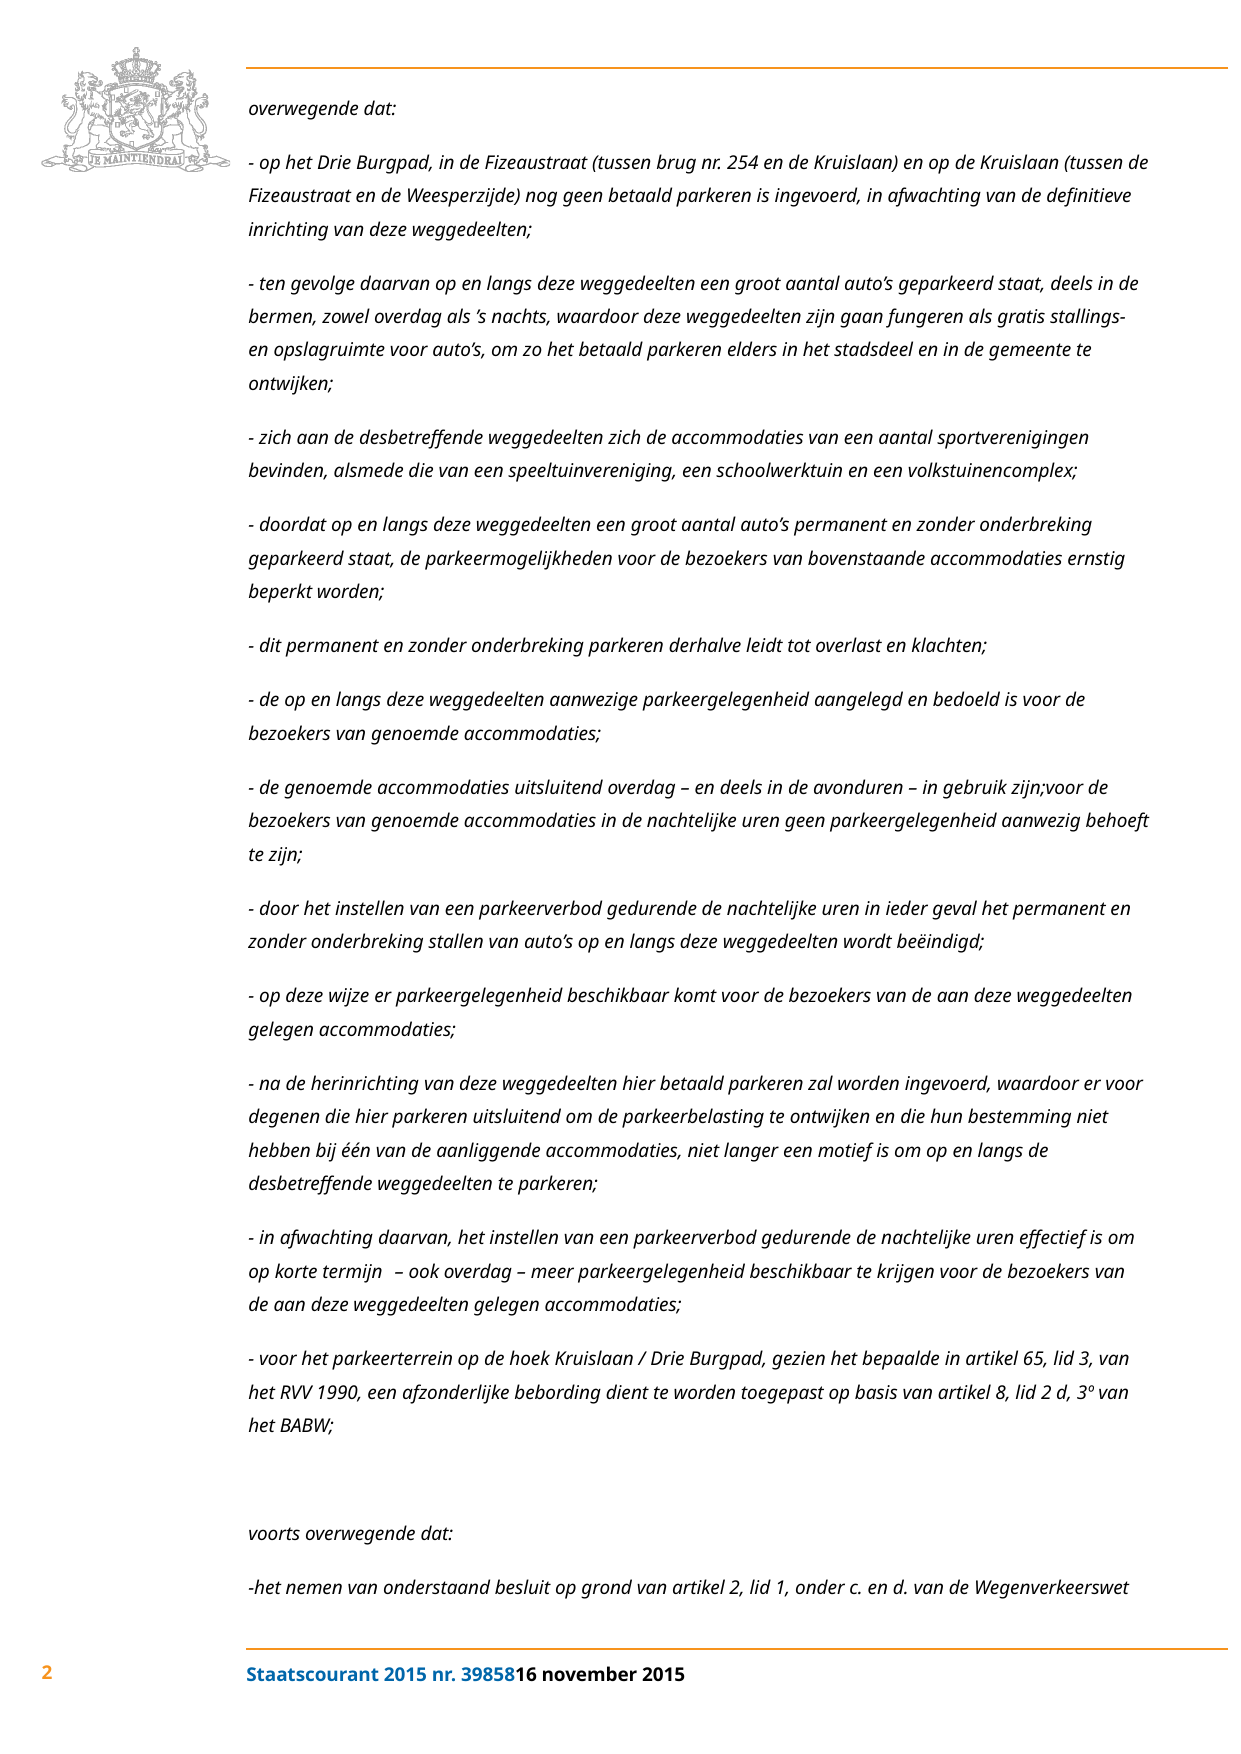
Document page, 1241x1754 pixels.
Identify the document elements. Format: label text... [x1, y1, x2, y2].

text - na de herinrichting van deze weggedeelten hier betaald parkeren zal worden ingevoerd, waardoor er voor degenen die hier parkeren uitsluitend om de parkeerbelasting te ontwijken en die hun bestemming niet hebben bij één van de aanliggende accommodaties, niet langer een motief is om op en langs de desbetreffende weggedeelten te parkeren; [248, 1070, 1152, 1196]
text - doordat op en langs deze weggedeelten een groot aantal auto’s permanent en zonder onderbreking geparkeerd staat, de parkeermogelijkheden voor de bezoekers van bovenstaande accommodaties ernstig beperkt worden; [248, 512, 1152, 604]
text - door het instellen van een parkeerverbod gedurende de nachtelijke uren in ieder geval het permanent en zonder onderbreking stallen van auto’s op en langs deze weggedeelten wordt beëindigd; [248, 895, 1152, 954]
text - zich aan de desbetreffende weggedeelten zich de accommodaties van een aantal sportverenigingen bevinden, alsmede die van een speeltuinvereniging, een schoolwerktuin en een volkstuinencomplex; [248, 424, 1152, 483]
text - de op en langs deze weggedeelten aanwezige parkeergelegenheid aangelegd en bedoeld is voor de bezoekers van genoemde accommodaties; [248, 687, 1152, 746]
text overwegende dat: [248, 95, 1152, 121]
text - op deze wijze er parkeergelegenheid beschikbaar komt voor de bezoekers van de aan deze weg­gedeelten gelegen accommodaties; [248, 983, 1152, 1042]
text - dit permanent en zonder onderbreking parkeren derhalve leidt tot overlast en klachten; [248, 633, 1152, 658]
text voorts overwegende dat: [248, 1520, 1152, 1546]
text - de genoemde accommodaties uitsluitend overdag – en deels in de avonduren – in gebruik zijn;voor de bezoekers van genoemde accommodaties in de nachtelijke uren geen parkeergelegenheid aanwezig behoeft te zijn; [248, 774, 1152, 867]
text - op het Drie Burgpad, in de Fizeaustraat (tussen brug nr. 254 en de Kruislaan) en op de Kruislaan (tussen de Fizeaustraat en de Weesperzijde) nog geen betaald parkeren is ingevoerd, in afwachting van de definitieve inrichting van deze weggedeelten; [248, 149, 1152, 241]
text - voor het parkeerterrein op de hoek Kruislaan / Drie Burgpad, gezien het bepaalde in artikel 65, lid 3, van het RVV 1990, een afzonderlijke bebording dient te worden toegepast op basis van artikel 8, lid 2 d, 3º van het BABW; [248, 1345, 1152, 1438]
text - in afwachting daarvan, het instellen van een parkeerverbod gedurende de nachtelijke uren effectief is om op korte termijn – ook overdag – meer parkeergelegenheid beschikbaar te krijgen voor de bezoekers van de aan deze weggedeelten gelegen accommodaties; [248, 1224, 1152, 1317]
picture [41, 47, 231, 172]
text - ten gevolge daarvan op en langs deze weggedeelten een groot aantal auto’s geparkeerd staat, deels in de bermen, zowel overdag als ’s nachts, waardoor deze weggedeelten zijn gaan fungeren als gratis stallings- en opslagruimte voor auto’s, om zo het betaald parkeren elders in het stadsdeel en in de gemeente te ontwijken; [248, 270, 1152, 396]
text -het nemen van onderstaand besluit op grond van artikel 2, lid 1, onder c. en d. van de Wegenverkeerswet [248, 1574, 1152, 1600]
